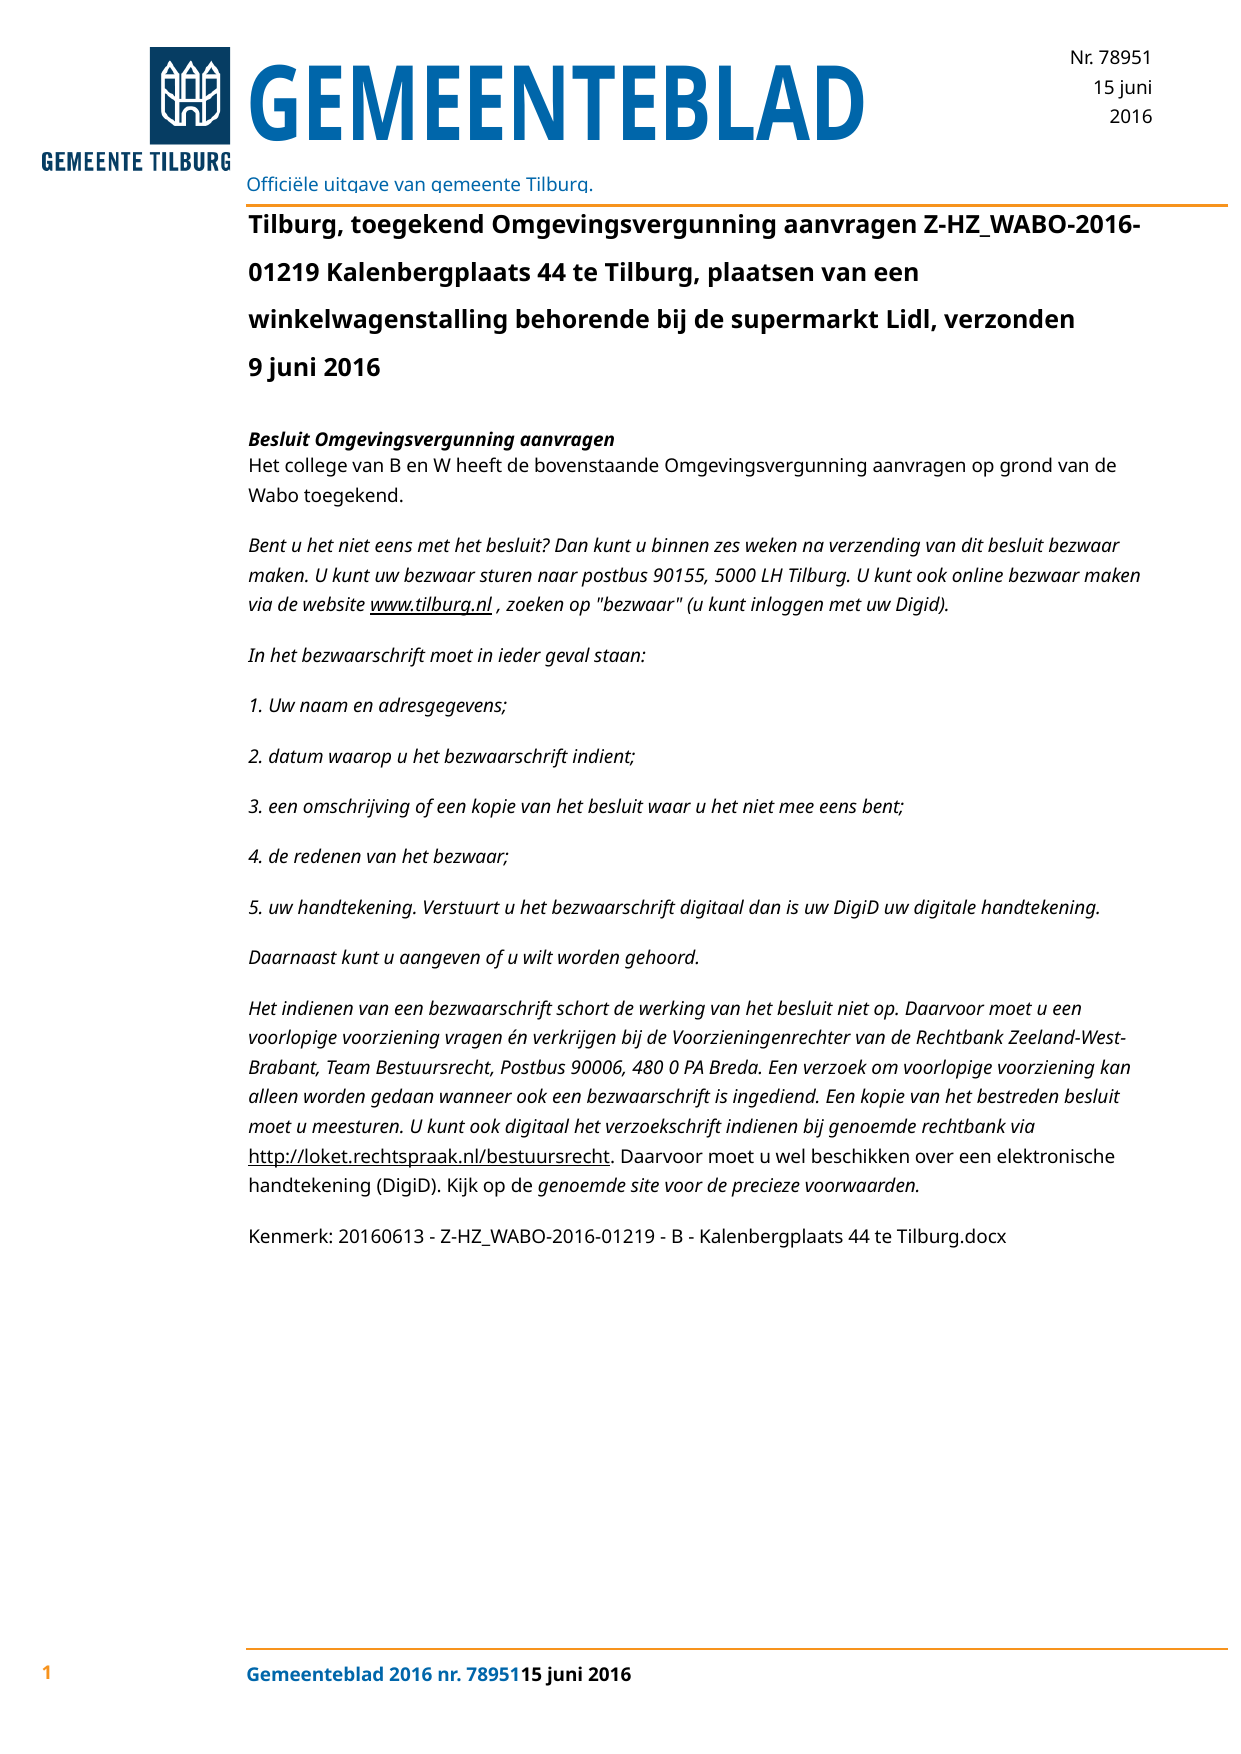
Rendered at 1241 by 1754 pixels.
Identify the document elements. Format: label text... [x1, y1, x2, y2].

text Daarnaast kunt u aangeven of u wilt worden gehoord. [248, 944, 1152, 970]
text Kenmerk: 20160613 - Z-HZ_WABO-2016-01219 - B - Kalenbergplaats 44 te Tilburg.docx [248, 1223, 1152, 1248]
text Bent u het niet eens met het besluit? Dan kunt u binnen zes weken na verzending van dit besluit bezwaar maken. U kunt uw bezwaar sturen naar postbus 90155, 5000 LH Tilburg. U kunt ook online bezwaar maken via de website www.tilburg.nl , zoeken op "bezwaar" (u kunt inloggen met uw Digid). [248, 532, 1152, 617]
text In het bezwaarschrift moet in ieder geval staan: [248, 642, 1152, 668]
text Het college van B en W heeft de bovenstaande Omgevingsvergunning aanvragen op grond van de Wabo toegekend. [248, 452, 1152, 508]
text Het indienen van een bezwaarschrift schort de werking van het besluit niet op. Daarvoor moet u een voorlopige voorziening vragen én verkrijgen bij de Voorzieningenrechter van de Rechtbank Zeeland-West-Brabant, Team Bestuursrecht, Postbus 90006, 480 0 PA Breda. Een verzoek om voorlopige voorziening kan alleen worden gedaan wanneer ook een bezwaarschrift is ingediend. Een kopie van het bestreden besluit moet u meesturen. U kunt ook digitaal het verzoekschrift indienen bij genoemde rechtbank via http://loket.rechtspraak.nl/bestuursrecht. Daarvoor moet u wel beschikken over een elektronische handtekening (DigiD). Kijk op de genoemde site voor de precieze voorwaarden. [248, 995, 1152, 1198]
text 5. uw handtekening. Verstuurt u het bezwaarschrift digitaal dan is uw DigiD uw digitale handtekening. [248, 894, 1152, 920]
text 1. Uw naam en adresgegevens; [248, 692, 1152, 718]
text 3. een omschrijving of een kopie van het besluit waar u het niet mee eens bent; [248, 793, 1152, 819]
text 2. datum waarop u het bezwaarschrift indient; [248, 743, 1152, 768]
text Besluit Omgevingsvergunning aanvragen [248, 427, 1152, 452]
picture [41, 47, 231, 172]
text 4. de redenen van het bezwaar; [248, 844, 1152, 869]
text Tilburg, toegekend Omgevingsvergunning aanvragen Z-HZ_WABO-2016-01219 Kalenbergplaats 44 te Tilburg, plaatsen van een winkelwagenstalling behorende bij de supermarkt Lidl, verzonden 9 juni 2016 [248, 207, 1152, 384]
